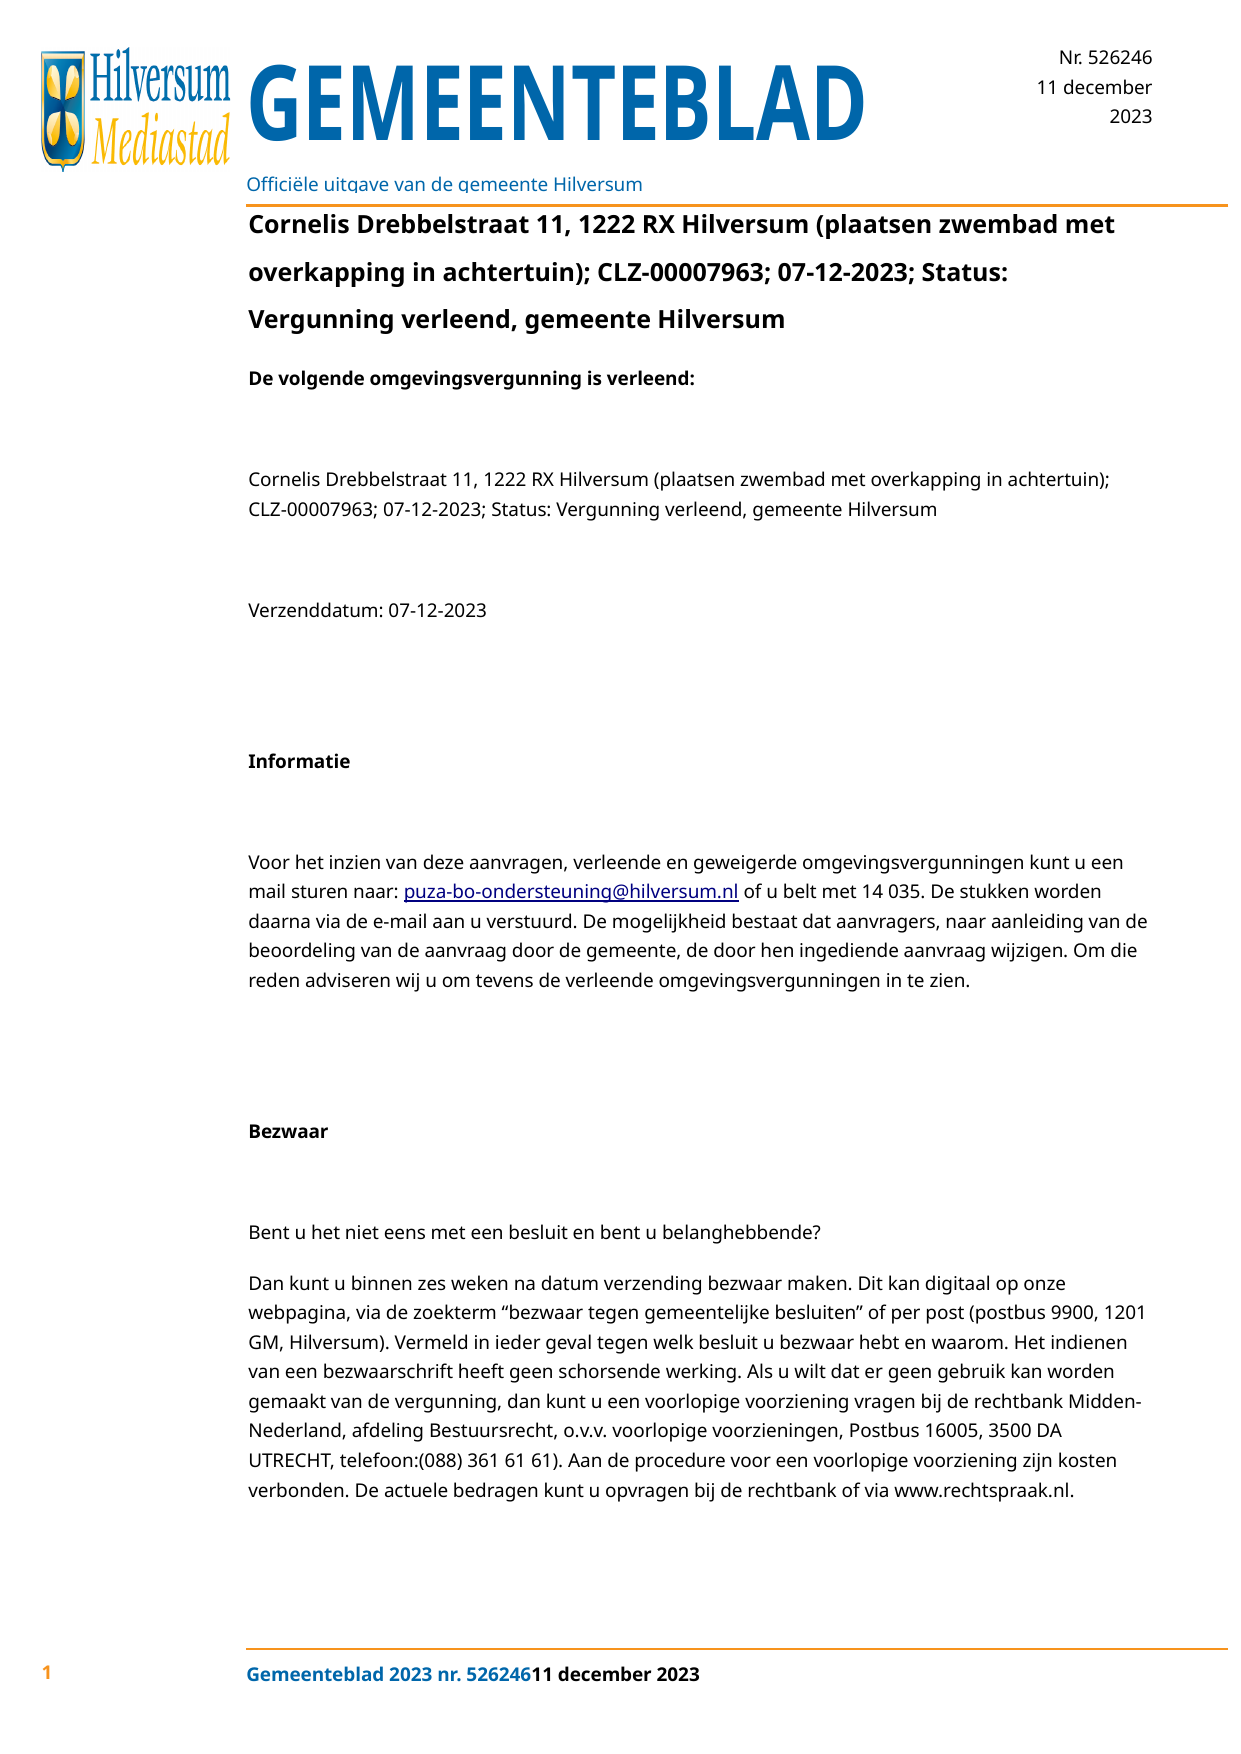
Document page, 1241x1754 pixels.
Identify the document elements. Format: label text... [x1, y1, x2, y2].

text Verzenddatum: 07-12-2023 [248, 597, 1152, 622]
text Bent u het niet eens met een besluit en bent u belanghebbende? [248, 1219, 1152, 1245]
picture [41, 47, 231, 172]
text De volgende omgevingsvergunning is verleend: [248, 366, 1152, 391]
text Cornelis Drebbelstraat 11, 1222 RX Hilversum (plaatsen zwembad met overkapping in achtertuin); CLZ-00007963; 07-12-2023; Status: Vergunning verleend, gemeente Hilversum [248, 466, 1152, 522]
text Cornelis Drebbelstraat 11, 1222 RX Hilversum (plaatsen zwembad met overkapping in achtertuin); CLZ-00007963; 07-12-2023; Status: Vergunning verleend, gemeente Hilversum [248, 207, 1152, 336]
text Informatie [248, 748, 1152, 774]
text Dan kunt u binnen zes weken na datum verzending bezwaar maken. Dit kan digitaal op onze webpagina, via de zoekterm “bezwaar tegen gemeentelijke besluiten” of per post (postbus 9900, 1201 GM, Hilversum). Vermeld in ieder geval tegen welk besluit u bezwaar hebt en waarom. Het indienen van een bezwaarschrift heeft geen schorsende werking. Als u wilt dat er geen gebruik kan worden gemaakt van de vergunning, dan kunt u een voorlopige voorziening vragen bij de rechtbank Midden-Nederland, afdeling Bestuursrecht, o.v.v. voorlopige voorzieningen, Postbus 16005, 3500 DA UTRECHT, telefoon:(088) 361 61 61). Aan de procedure voor een voorlopige voorziening zijn kosten verbonden. De actuele bedragen kunt u opvragen bij de rechtbank of via www.rechtspraak.nl. [248, 1270, 1152, 1502]
text Voor het inzien van deze aanvragen, verleende en geweigerde omgevingsvergunningen kunt u een mail sturen naar: puza-bo-ondersteuning@hilversum.nl of u belt met 14 035. De stukken worden daarna via de e-mail aan u verstuurd. De mogelijkheid bestaat dat aanvragers, naar aanleiding van de beoordeling van de aanvraag door de gemeente, de door hen ingediende aanvraag wijzigen. Om die reden adviseren wij u om tevens de verleende omgevingsvergunningen in te zien. [248, 849, 1152, 993]
text Bezwaar [248, 1118, 1152, 1144]
